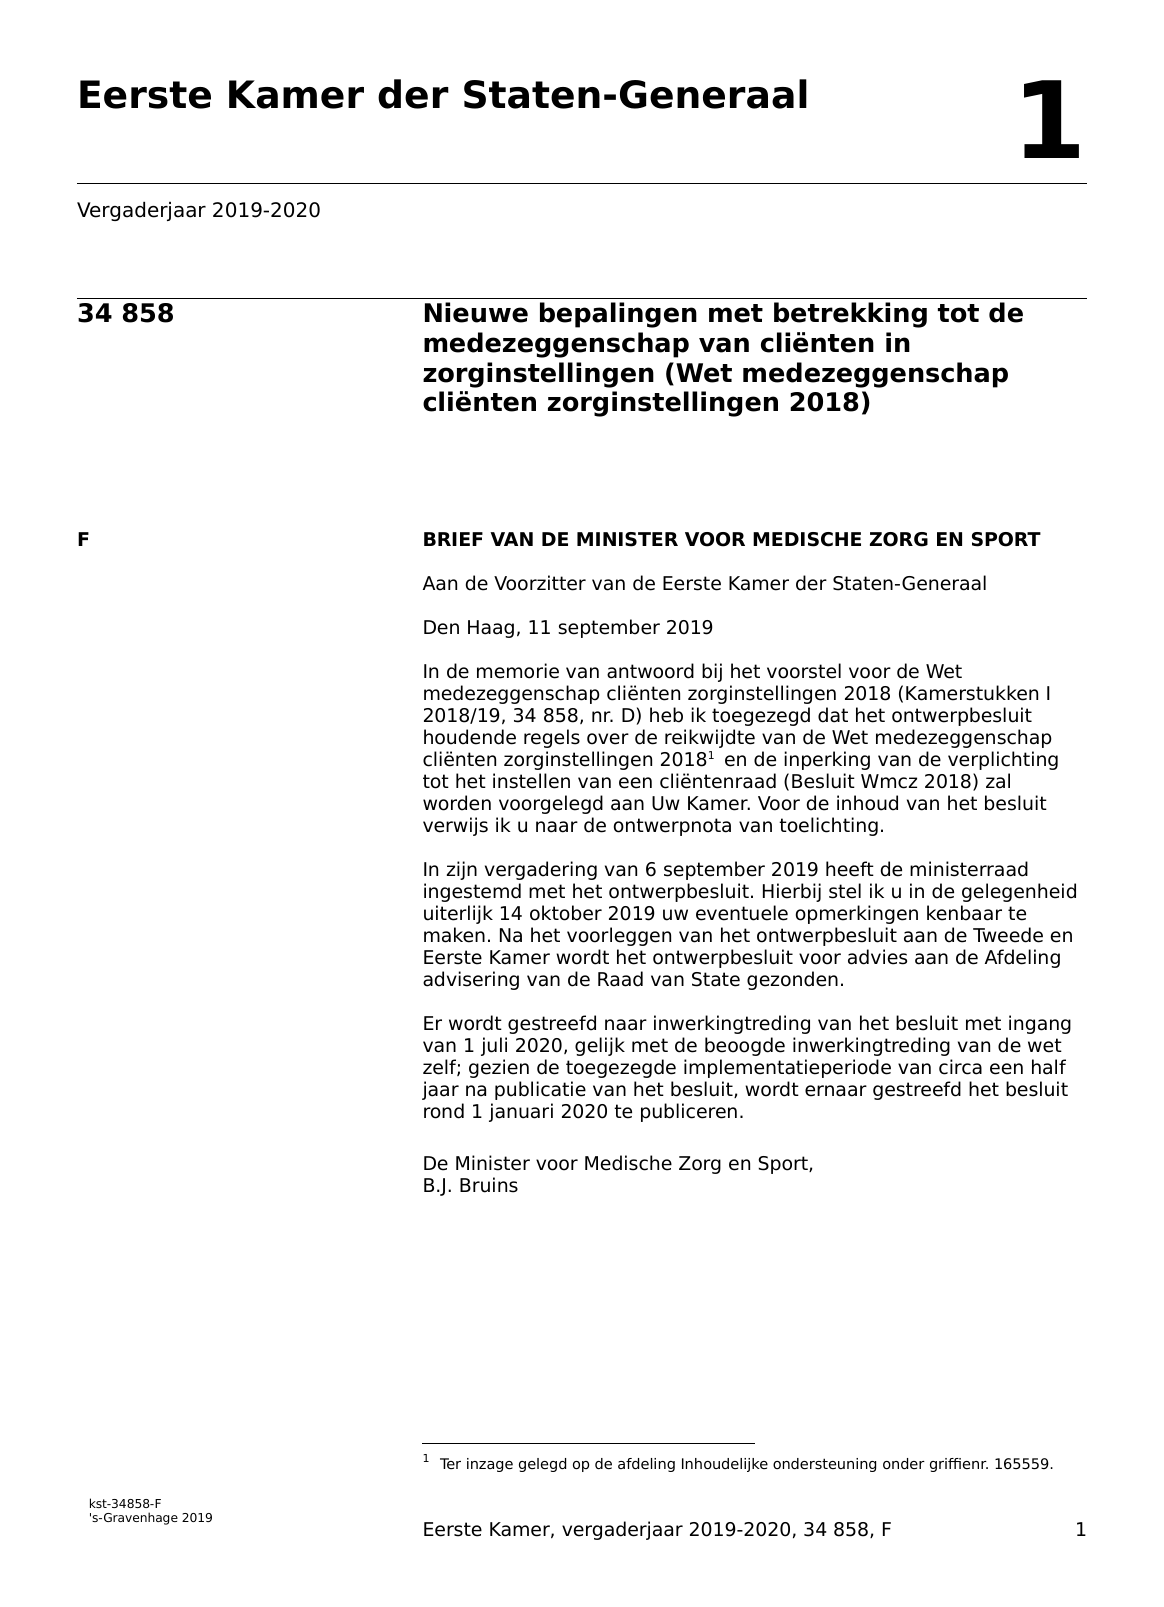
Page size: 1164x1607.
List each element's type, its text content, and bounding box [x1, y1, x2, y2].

text De Minister voor Medische Zorg en Sport, B.J. Bruins [422, 1153, 1087, 1197]
text Den Haag, 11 september 2019 [422, 617, 1087, 639]
text kst-34858-F [88, 1497, 323, 1511]
text Er wordt gestreefd naar inwerkingtreding van het besluit met ingang van 1 juli 2020, gelijk met de beoogde inwerkingtreding van de wet zelf; gezien de toegezegde implementatieperiode van circa een half jaar na publicatie van het besluit, wordt ernaar gestreefd het besluit rond 1 januari 2020 te publiceren. [422, 1013, 1087, 1123]
table_header Eerste Kamer der Staten-Generaal [77, 59, 886, 183]
text Aan de Voorzitter van de Eerste Kamer der Staten-Generaal [422, 573, 1087, 595]
text In zijn vergadering van 6 september 2019 heeft de ministerraad ingestemd met het ontwerpbesluit. Hierbij stel ik u in de gelegenheid uiterlijk 14 oktober 2019 uw eventuele opmerkingen kenbaar te maken. Na het voorleggen van het ontwerpbesluit aan de Tweede en Eerste Kamer wordt het ontwerpbesluit voor advies aan de Afdeling advisering van de Raad van State gezonden. [422, 859, 1087, 991]
text In de memorie van antwoord bij het voorstel voor de Wet medezeggenschap cliënten zorginstellingen 2018 (Kamerstukken I 2018/19, 34 858, nr. D) heb ik toegezegd dat het ontwerpbesluit houdende regels over de reikwijdte van de Wet medezeggenschap cliënten zorginstellingen 2018 en de inperking van de verplichting tot het instellen van een cliëntenraad (Besluit Wmcz 2018) zal worden voorgelegd aan Uw Kamer. Voor de inhoud van het besluit verwijs ik u naar de ontwerpnota van toelichting. [422, 661, 1087, 837]
text 's-Gravenhage 2019 [88, 1511, 323, 1525]
table_cell Vergaderjaar 2019-2020 [77, 184, 1087, 298]
subtitle F BRIEF VAN DE MINISTER VOOR MEDISCHE ZORG EN SPORT [77, 529, 1087, 551]
table_header 1 [886, 59, 1087, 183]
text Ter inzage gelegd op de afdeling Inhoudelijke ondersteuning onder griffienr. 165559. [422, 1452, 1087, 1474]
subtitle 34 858 Nieuwe bepalingen met betrekking tot de medezeggenschap van cliënten in zorginstellingen (Wet medezeggenschap cliënten zorginstellingen 2018) [77, 299, 1087, 418]
